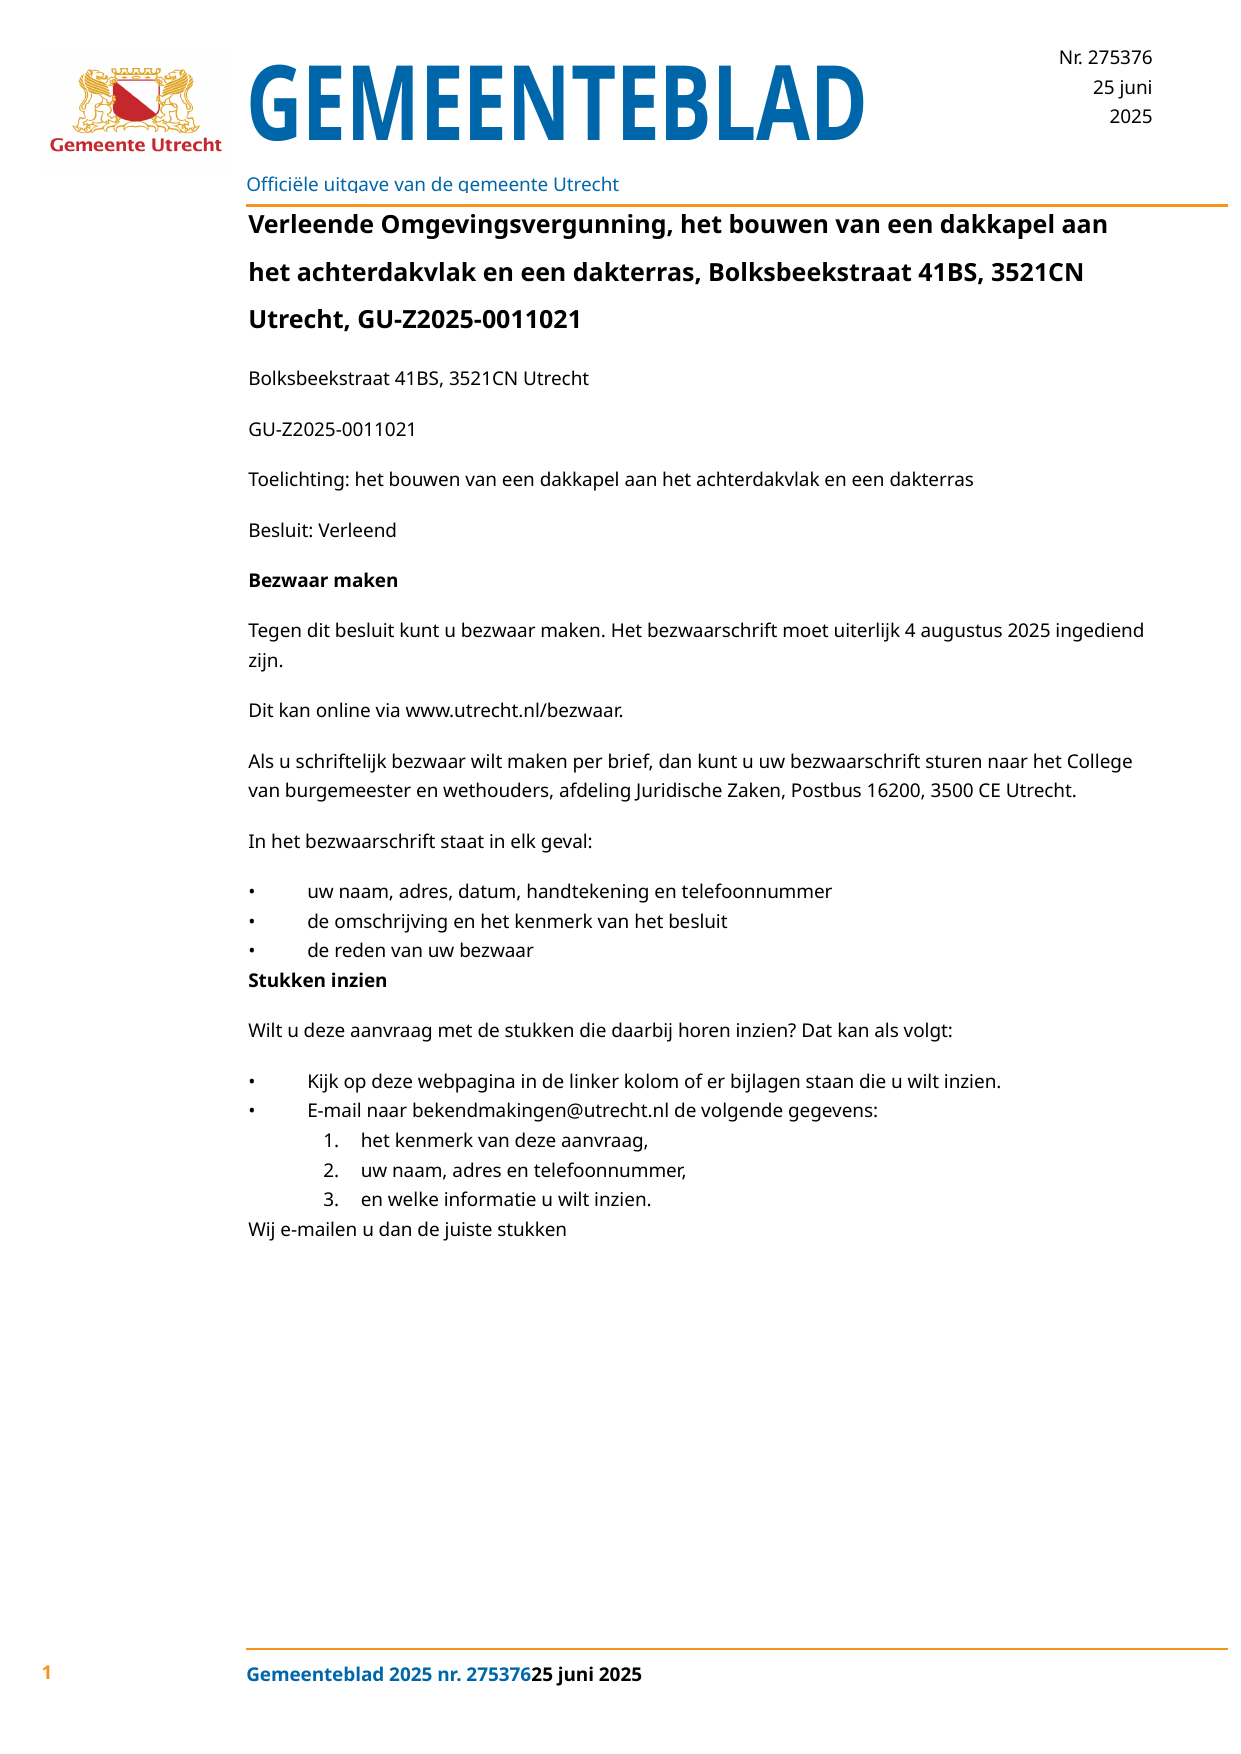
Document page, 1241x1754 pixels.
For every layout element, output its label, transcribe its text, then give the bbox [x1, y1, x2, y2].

list uw naam, adres, datum, handtekening en telefoonnummer [248, 878, 1152, 904]
text Als u schriftelijk bezwaar wilt maken per brief, dan kunt u uw bezwaarschrift sturen naar het College van burgemeester en wethouders, afdeling Juridische Zaken, Postbus 16200, 3500 CE Utrecht. [248, 748, 1152, 803]
text In het bezwaarschrift staat in elk geval: [248, 828, 1152, 854]
text Dit kan online via www.utrecht.nl/bezwaar. [248, 698, 1152, 723]
text Wilt u deze aanvraag met de stukken die daarbij horen inzien? Dat kan als volgt: [248, 1018, 1152, 1043]
list E-mail naar bekendmakingen@utrecht.nl de volgende gegevens: [248, 1098, 1152, 1123]
text Wij e-mailen u dan de juiste stukken [248, 1216, 1152, 1242]
list Kijk op deze webpagina in de linker kolom of er bijlagen staan die u wilt inzien. [248, 1068, 1152, 1094]
text Tegen dit besluit kunt u bezwaar maken. Het bezwaarschrift moet uiterlijk 4 augustus 2025 ingediend zijn. [248, 618, 1152, 673]
picture [41, 47, 231, 172]
list en welke informatie u wilt inzien. [323, 1186, 1152, 1212]
list het kenmerk van deze aanvraag, [323, 1127, 1152, 1153]
text Toelichting: het bouwen van een dakkapel aan het achterdakvlak en een dakterras [248, 466, 1152, 492]
text Besluit: Verleend [248, 517, 1152, 542]
text Stukken inzien [248, 967, 1152, 993]
list de omschrijving en het kenmerk van het besluit [248, 908, 1152, 934]
list de reden van uw bezwaar [248, 938, 1152, 963]
text GU-Z2025-0011021 [248, 416, 1152, 442]
list uw naam, adres en telefoonnummer, [323, 1157, 1152, 1182]
text Verleende Omgevingsvergunning, het bouwen van een dakkapel aan het achterdakvlak en een dakterras, Bolksbeekstraat 41BS, 3521CN Utrecht, GU-Z2025-0011021 [248, 207, 1152, 336]
text Bolksbeekstraat 41BS, 3521CN Utrecht [248, 366, 1152, 391]
text Bezwaar maken [248, 567, 1152, 593]
